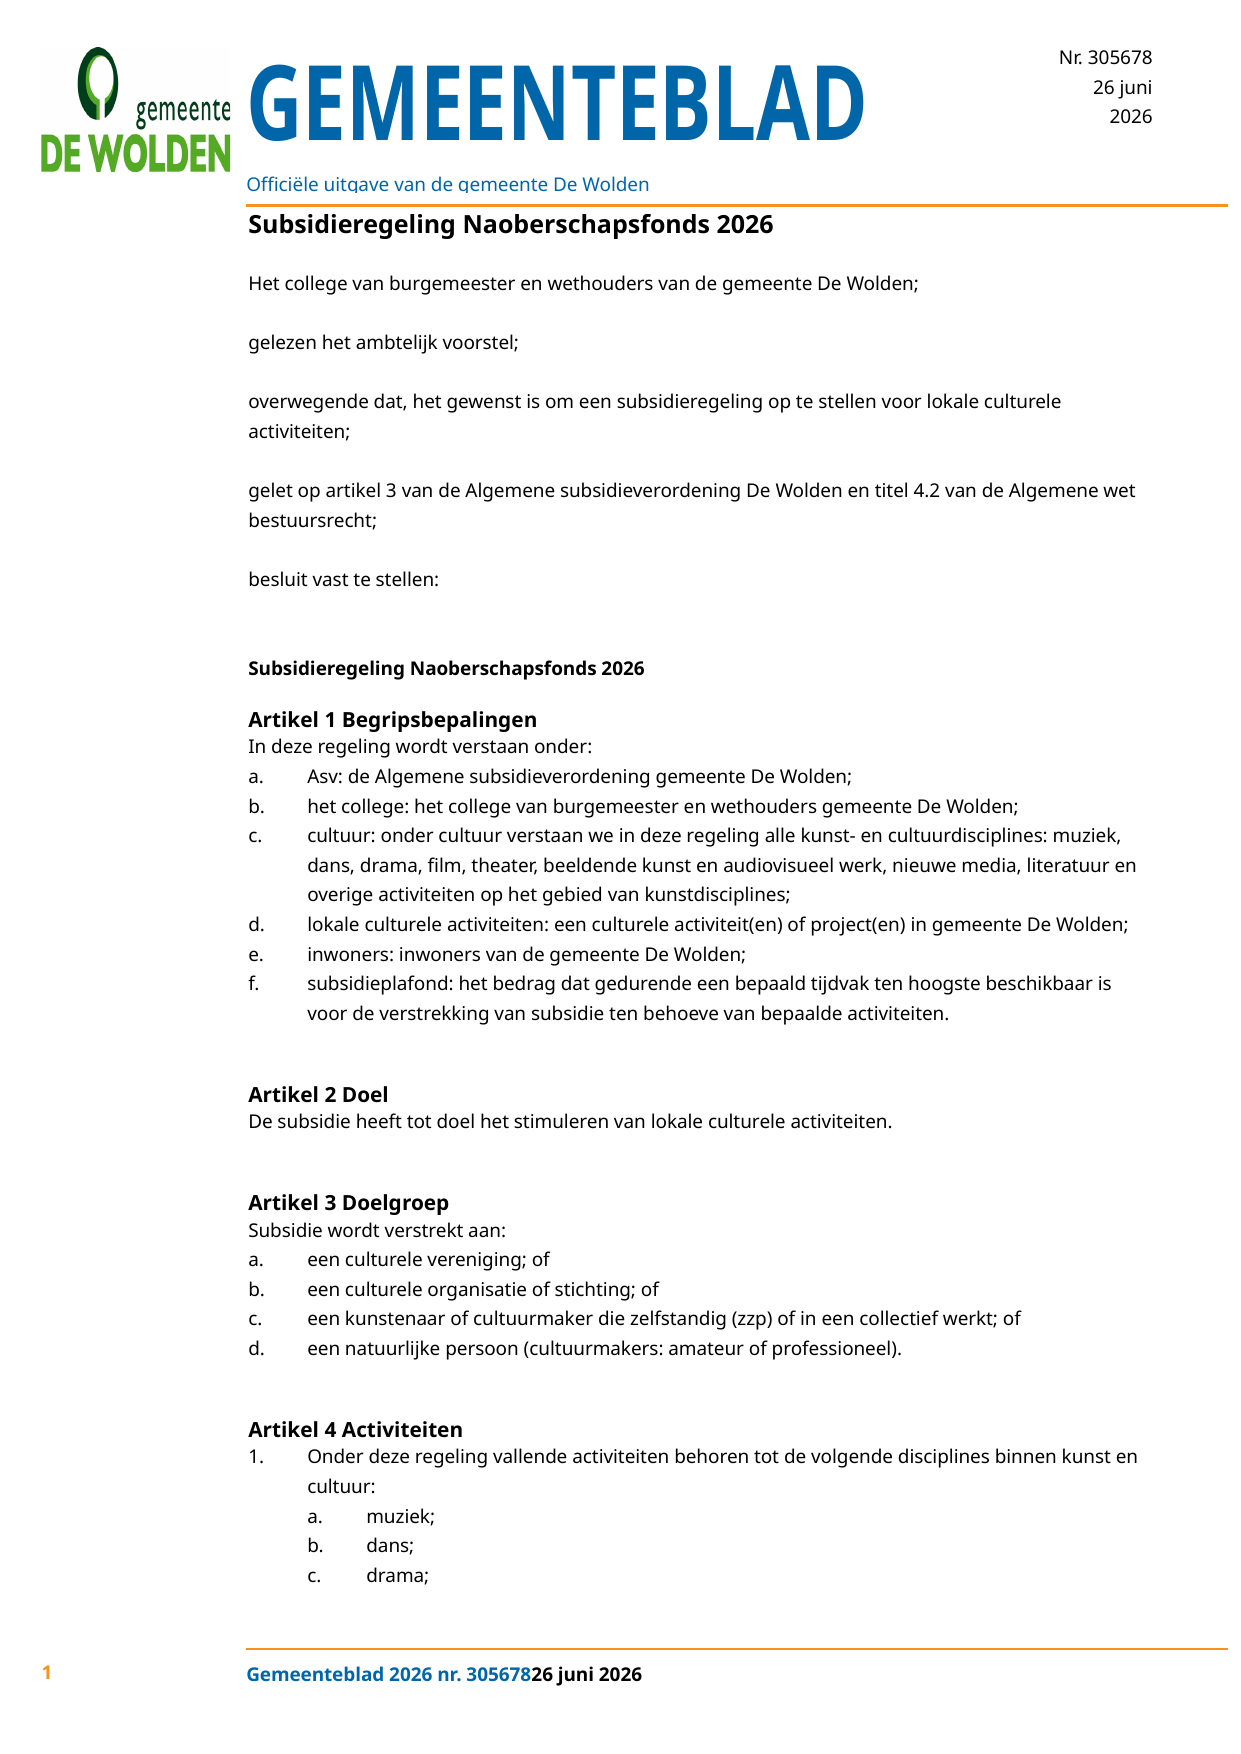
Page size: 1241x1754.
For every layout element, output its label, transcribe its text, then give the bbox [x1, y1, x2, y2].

text besluit vast te stellen: [248, 566, 1152, 592]
list drama; [307, 1562, 1152, 1588]
text Subsidie wordt verstrekt aan: [248, 1217, 1152, 1243]
text Artikel 3 Doelgroep [248, 1188, 1152, 1217]
list een culturele vereniging; of [248, 1246, 1152, 1272]
list subsidieplafond: het bedrag dat gedurende een bepaald tijdvak ten hoogste beschikbaar is voor de verstrekking van subsidie ten behoeve van bepaalde activiteiten. [248, 970, 1152, 1026]
list dans; [307, 1532, 1152, 1558]
list het college: het college van burgemeester en wethouders gemeente De Wolden; [248, 793, 1152, 819]
text In deze regeling wordt verstaan onder: [248, 734, 1152, 759]
picture [41, 47, 231, 172]
list muziek; [307, 1503, 1152, 1528]
list een natuurlijke persoon (cultuurmakers: amateur of professioneel). [248, 1335, 1152, 1361]
list lokale culturele activiteiten: een culturele activiteit(en) of project(en) in gemeente De Wolden; [248, 911, 1152, 937]
text De subsidie heeft tot doel het stimuleren van lokale culturele activiteiten. [248, 1108, 1152, 1134]
list cultuur: onder cultuur verstaan we in deze regeling alle kunst- en cultuurdisciplines: muziek, dans, drama, film, theater, beeldende kunst en audiovisueel werk, nieuwe media, literatuur en overige activiteiten op het gebied van kunstdisciplines; [248, 822, 1152, 907]
text Artikel 4 Activiteiten [248, 1415, 1152, 1444]
list een culturele organisatie of stichting; of [248, 1276, 1152, 1302]
text Het college van burgemeester en wethouders van de gemeente De Wolden; [248, 270, 1152, 296]
list inwoners: inwoners van de gemeente De Wolden; [248, 941, 1152, 967]
text Subsidieregeling Naoberschapsfonds 2026 [248, 655, 1152, 681]
text Artikel 2 Doel [248, 1080, 1152, 1108]
text Artikel 1 Begripsbepalingen [248, 705, 1152, 734]
list Onder deze regeling vallende activiteiten behoren tot de volgende disciplines binnen kunst en cultuur: [248, 1444, 1152, 1499]
text overwegende dat, het gewenst is om een subsidieregeling op te stellen voor lokale culturele activiteiten; [248, 389, 1152, 444]
text Subsidieregeling Naoberschapsfonds 2026 [248, 207, 1152, 241]
text gelezen het ambtelijk voorstel; [248, 329, 1152, 355]
text gelet op artikel 3 van de Algemene subsidieverordening De Wolden en titel 4.2 van de Algemene wet bestuursrecht; [248, 477, 1152, 533]
list Asv: de Algemene subsidieverordening gemeente De Wolden; [248, 763, 1152, 789]
list een kunstenaar of cultuurmaker die zelfstandig (zzp) of in een collectief werkt; of [248, 1306, 1152, 1331]
